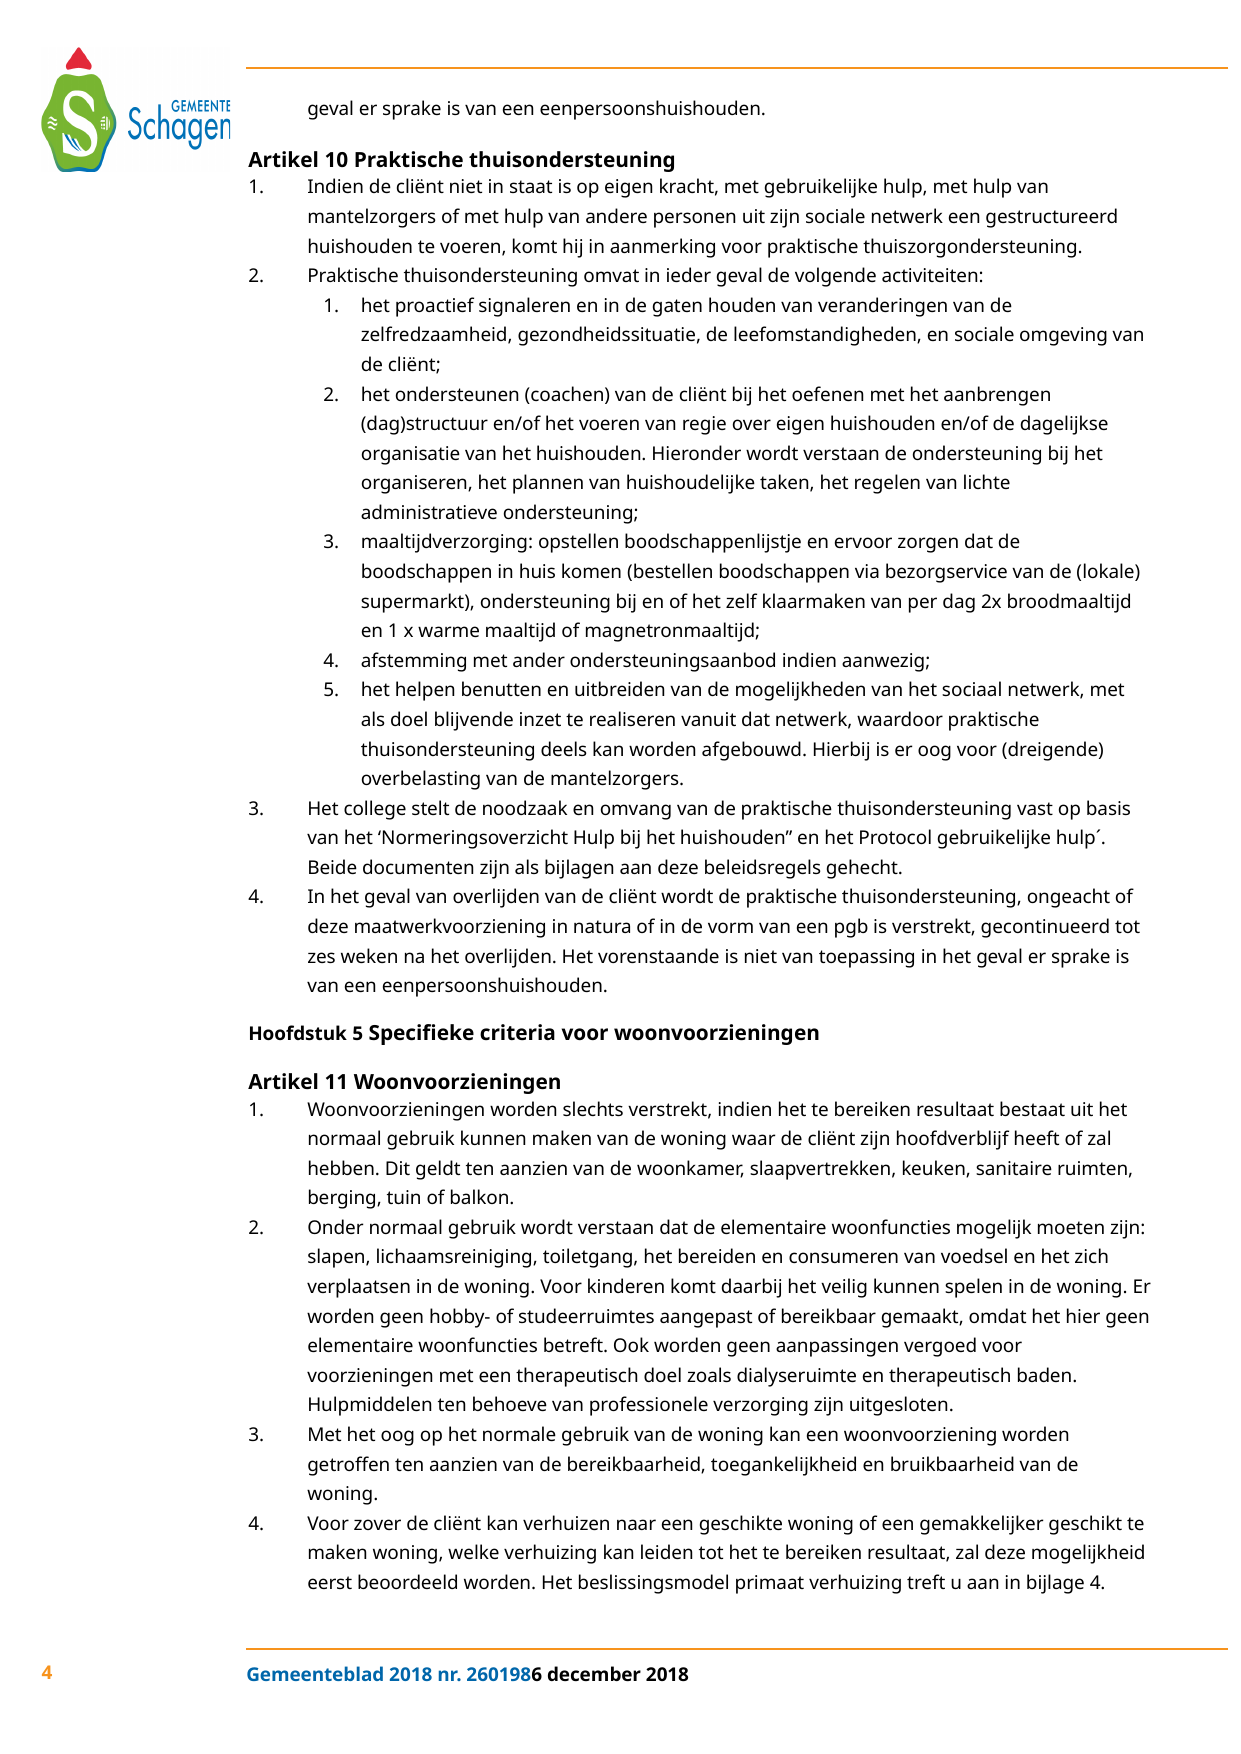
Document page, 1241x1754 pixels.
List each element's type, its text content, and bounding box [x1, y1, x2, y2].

picture [41, 47, 231, 172]
text Hoofdstuk 5 Specifieke criteria voor woonvoorzieningen [248, 1018, 1152, 1046]
list Met het oog op het normale gebruik van de woning kan een woonvoorziening worden getroffen ten aanzien van de bereikbaarheid, toegankelijkheid en bruikbaarheid van de woning. [248, 1421, 1152, 1506]
list Indien de cliënt niet in staat is op eigen kracht, met gebruikelijke hulp, met hulp van mantelzorgers of met hulp van andere personen uit zijn sociale netwerk een gestructureerd huishouden te voeren, komt hij in aanmerking voor praktische thuiszorgondersteuning. [248, 174, 1152, 258]
list In het geval van overlijden van de cliënt wordt de praktische thuisondersteuning, ongeacht of deze maatwerkvoorziening in natura of in de vorm van een pgb is verstrekt, gecontinueerd tot zes weken na het overlijden. Het vorenstaande is niet van toepassing in het geval er sprake is van een eenpersoonshuishouden. [248, 884, 1152, 998]
list afstemming met ander ondersteuningsaanbod indien aanwezig; [323, 647, 1152, 673]
list Voor zover de cliënt kan verhuizen naar een geschikte woning of een gemakkelijker geschikt te maken woning, welke verhuizing kan leiden tot het te bereiken resultaat, zal deze mogelijkheid eerst beoordeeld worden. Het beslissingsmodel primaat verhuizing treft u aan in bijlage 4. [248, 1510, 1152, 1595]
text Artikel 10 Praktische thuisondersteuning [248, 145, 1152, 174]
list Het college stelt de noodzaak en omvang van de praktische thuisondersteuning vast op basis van het ‘Normeringsoverzicht Hulp bij het huishouden” en het Protocol gebruikelijke hulp´. Beide documenten zijn als bijlagen aan deze beleidsregels gehecht. [248, 795, 1152, 880]
list het helpen benutten en uitbreiden van de mogelijkheden van het sociaal netwerk, met als doel blijvende inzet te realiseren vanuit dat netwerk, waardoor praktische thuisondersteuning deels kan worden afgebouwd. Hierbij is er oog voor (dreigende) overbelasting van de mantelzorgers. [323, 677, 1152, 791]
text Artikel 11 Woonvoorzieningen [248, 1067, 1152, 1096]
list Praktische thuisondersteuning omvat in ieder geval de volgende activiteiten: [248, 262, 1152, 288]
list maaltijdverzorging: opstellen boodschappenlijstje en ervoor zorgen dat de boodschappen in huis komen (bestellen boodschappen via bezorgservice van de (lokale) supermarkt), ondersteuning bij en of het zelf klaarmaken van per dag 2x broodmaaltijd en 1 x warme maaltijd of magnetronmaaltijd; [323, 529, 1152, 643]
list het ondersteunen (coachen) van de cliënt bij het oefenen met het aanbrengen (dag)structuur en/of het voeren van regie over eigen huishouden en/of de dagelijkse organisatie van het huishouden. Hieronder wordt verstaan de ondersteuning bij het organiseren, het plannen van huishoudelijke taken, het regelen van lichte administratieve ondersteuning; [323, 381, 1152, 525]
list geval er sprake is van een eenpersoonshuishouden. [248, 95, 1152, 121]
list Onder normaal gebruik wordt verstaan dat de elementaire woonfuncties mogelijk moeten zijn: slapen, lichaamsreiniging, toiletgang, het bereiden en consumeren van voedsel en het zich verplaatsen in de woning. Voor kinderen komt daarbij het veilig kunnen spelen in de woning. Er worden geen hobby- of studeerruimtes aangepast of bereikbaar gemaakt, omdat het hier geen elementaire woonfuncties betreft. Ook worden geen aanpassingen vergoed voor voorzieningen met een therapeutisch doel zoals dialyseruimte en therapeutisch baden. Hulpmiddelen ten behoeve van professionele verzorging zijn uitgesloten. [248, 1214, 1152, 1417]
list Woonvoorzieningen worden slechts verstrekt, indien het te bereiken resultaat bestaat uit het normaal gebruik kunnen maken van de woning waar de cliënt zijn hoofdverblijf heeft of zal hebben. Dit geldt ten aanzien van de woonkamer, slaapvertrekken, keuken, sanitaire ruimten, berging, tuin of balkon. [248, 1096, 1152, 1210]
list het proactief signaleren en in de gaten houden van veranderingen van de zelfredzaamheid, gezondheidssituatie, de leefomstandigheden, en sociale omgeving van de cliënt; [323, 292, 1152, 377]
